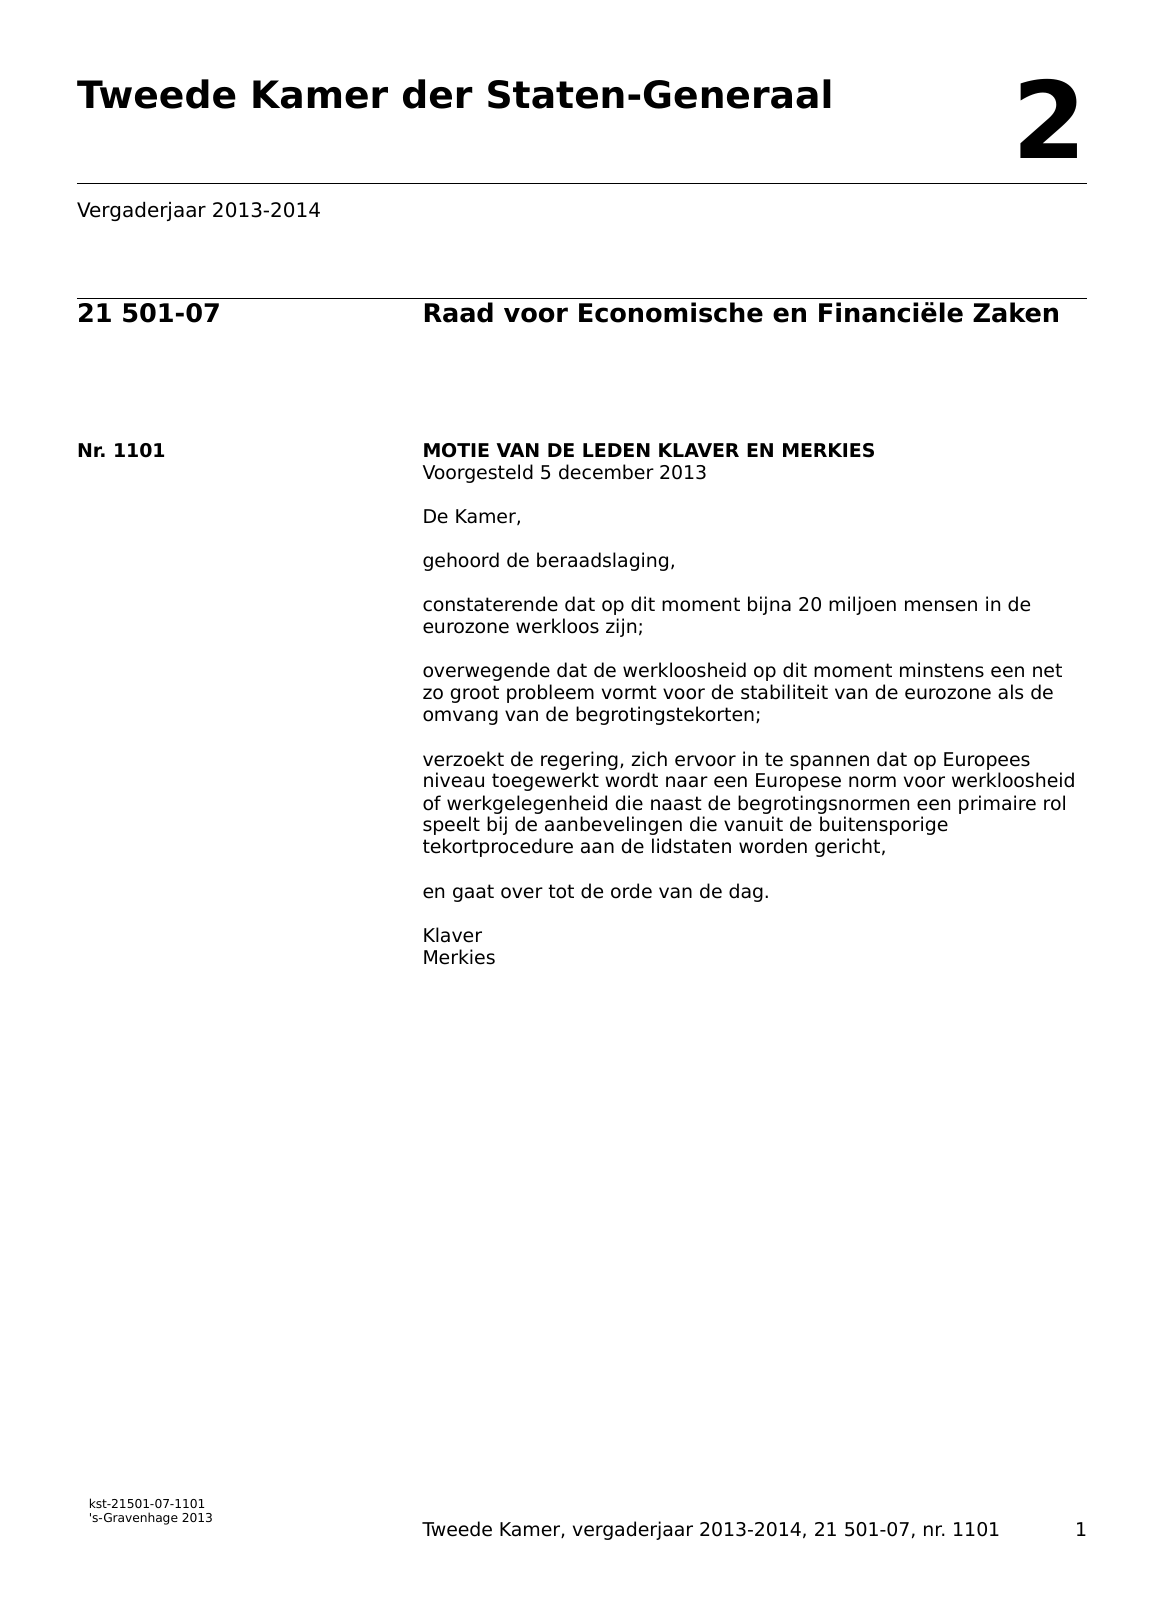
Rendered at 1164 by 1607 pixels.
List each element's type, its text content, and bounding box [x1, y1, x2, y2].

text kst-21501-07-1101 [88, 1497, 323, 1511]
text 's-Gravenhage 2013 [88, 1511, 323, 1525]
text en gaat over tot de orde van de dag. [422, 881, 1087, 902]
text De Kamer, [422, 506, 1087, 528]
text overwegende dat de werkloosheid op dit moment minstens een net zo groot probleem vormt voor de stabiliteit van de eurozone als de omvang van de begrotingstekorten; [422, 660, 1087, 726]
text gehoord de beraadslaging, [422, 550, 1087, 572]
text verzoekt de regering, zich ervoor in te spannen dat op Europees niveau toegewerkt wordt naar een Europese norm voor werkloosheid of werkgelegenheid die naast de begrotingsnormen een primaire rol speelt bij de aanbevelingen die vanuit de buitensporige tekortprocedure aan de lidstaten worden gericht, [422, 748, 1087, 858]
text Voorgesteld 5 december 2013 [422, 462, 1087, 484]
text Klaver [422, 925, 1087, 947]
text constaterende dat op dit moment bijna 20 miljoen mensen in de eurozone werkloos zijn; [422, 594, 1087, 638]
table_header Tweede Kamer der Staten-Generaal [77, 59, 886, 183]
table_cell Vergaderjaar 2013-2014 [77, 184, 1087, 298]
subtitle Nr. 1101 MOTIE VAN DE LEDEN KLAVER EN MERKIES [77, 440, 1087, 462]
subtitle 21 501-07 Raad voor Economische en Financiële Zaken [77, 299, 1087, 329]
text Merkies [422, 947, 1087, 969]
table_header 2 [886, 59, 1087, 183]
